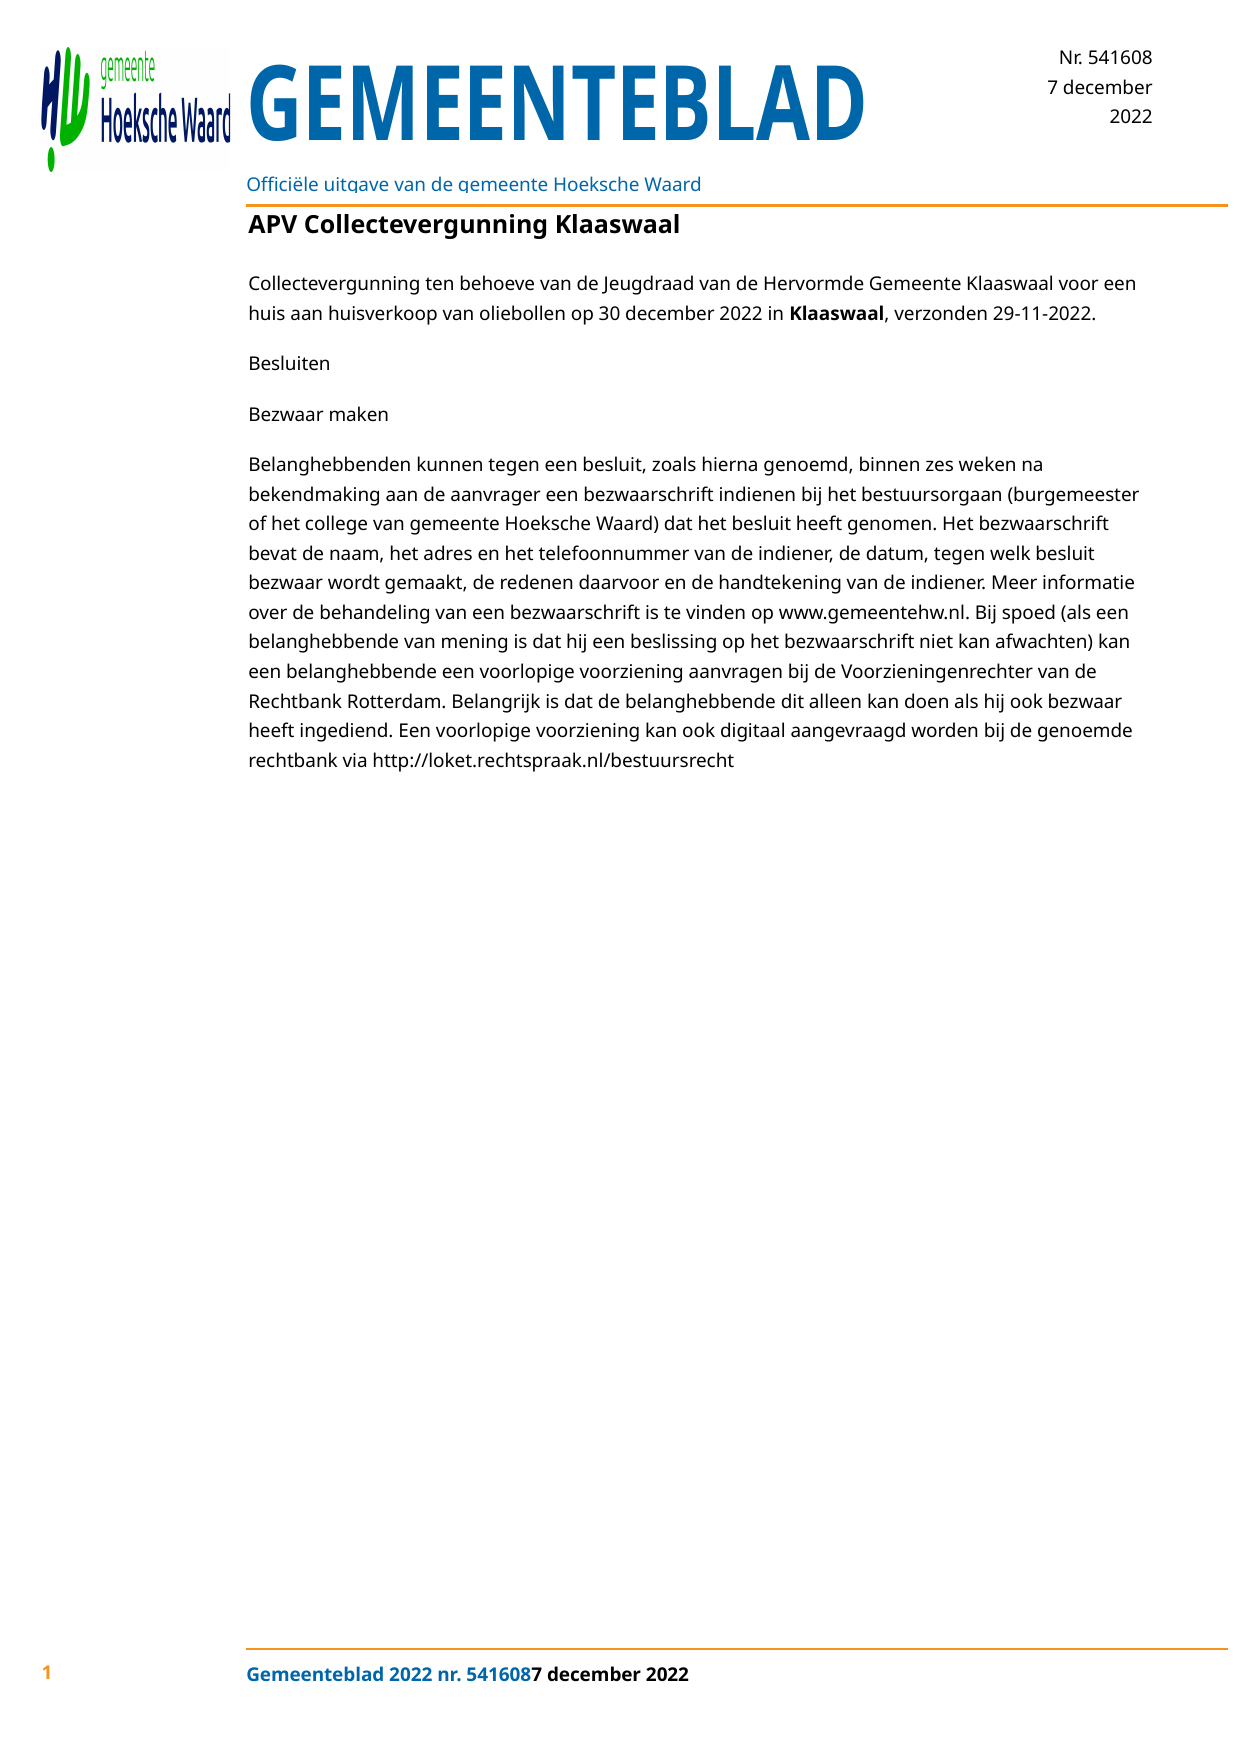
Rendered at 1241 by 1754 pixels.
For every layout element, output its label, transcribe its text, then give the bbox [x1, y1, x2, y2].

text Belanghebbenden kunnen tegen een besluit, zoals hierna genoemd, binnen zes weken na bekendmaking aan de aanvrager een bezwaarschrift indienen bij het bestuursorgaan (burgemeester of het college van gemeente Hoeksche Waard) dat het besluit heeft genomen. Het bezwaarschrift bevat de naam, het adres en het telefoonnummer van de indiener, de datum, tegen welk besluit bezwaar wordt gemaakt, de redenen daarvoor en de handtekening van de indiener. Meer informatie over de behandeling van een bezwaarschrift is te vinden op www.gemeentehw.nl. Bij spoed (als een belanghebbende van mening is dat hij een beslissing op het bezwaarschrift niet kan afwachten) kan een belanghebbende een voorlopige voorziening aanvragen bij de Voorzieningenrechter van de Rechtbank Rotterdam. Belangrijk is dat de belanghebbende dit alleen kan doen als hij ook bezwaar heeft ingediend. Een voorlopige voorziening kan ook digitaal aangevraagd worden bij de genoemde rechtbank via http://loket.rechtspraak.nl/bestuursrecht [248, 451, 1152, 773]
text Collectevergunning ten behoeve van de Jeugdraad van de Hervormde Gemeente Klaaswaal voor een huis aan huisverkoop van oliebollen op 30 december 2022 in Klaaswaal, verzonden 29-11-2022. [248, 270, 1152, 326]
picture [41, 47, 231, 172]
text APV Collectevergunning Klaaswaal [248, 207, 1152, 241]
text Besluiten [248, 350, 1152, 376]
text Bezwaar maken [248, 401, 1152, 426]
